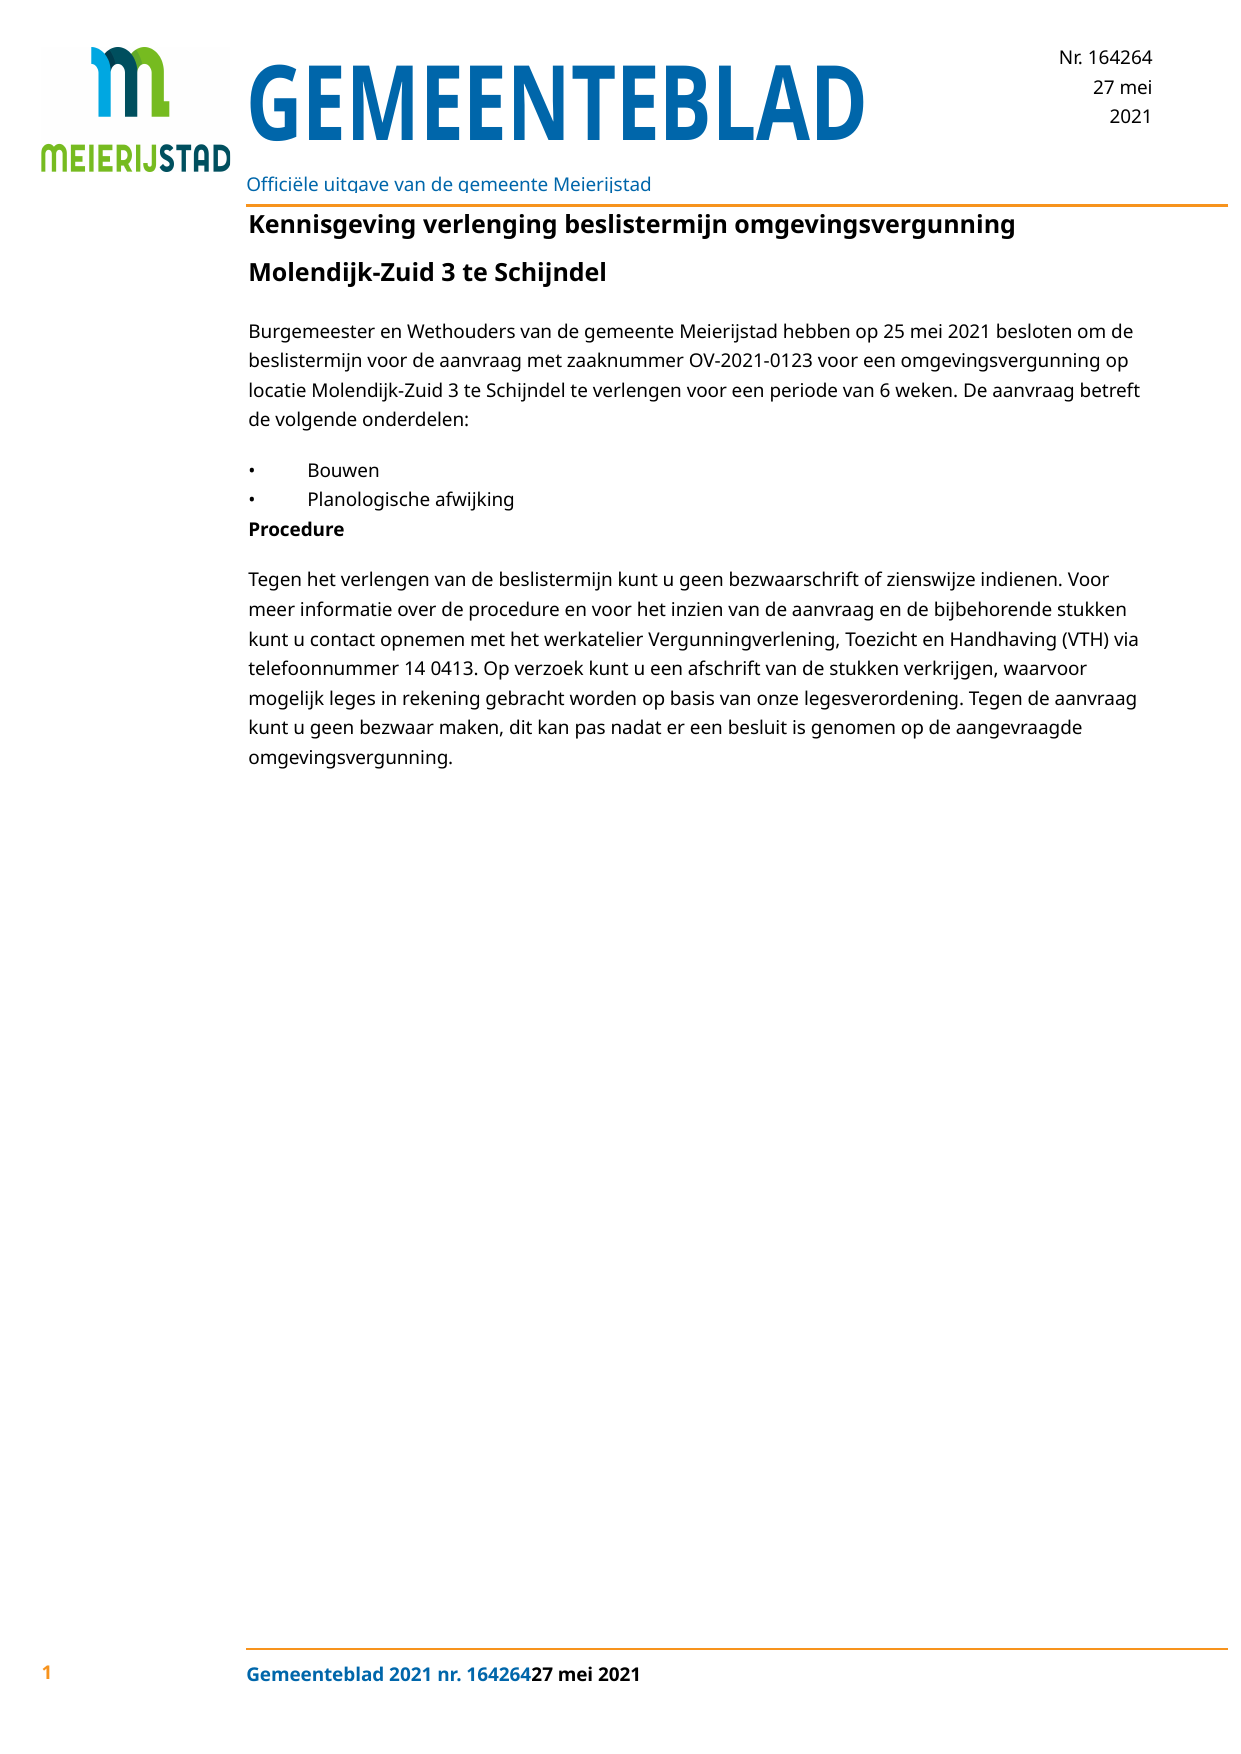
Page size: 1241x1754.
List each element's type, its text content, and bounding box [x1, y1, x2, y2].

text Burgemeester en Wethouders van de gemeente Meierijstad hebben op 25 mei 2021 besloten om de beslistermijn voor de aanvraag met zaaknummer OV-2021-0123 voor een omgevingsvergunning op locatie Molendijk-Zuid 3 te Schijndel te verlengen voor een periode van 6 weken. De aanvraag betreft de volgende onderdelen: [248, 318, 1152, 432]
text Tegen het verlengen van de beslistermijn kunt u geen bezwaarschrift of zienswijze indienen. Voor meer informatie over de procedure en voor het inzien van de aanvraag en de bijbehorende stukken kunt u contact opnemen met het werkatelier Vergunningverlening, Toezicht en Handhaving (VTH) via telefoonnummer 14 0413. Op verzoek kunt u een afschrift van de stukken verkrijgen, waarvoor mogelijk leges in rekening gebracht worden op basis van onze legesverordening. Tegen de aanvraag kunt u geen bezwaar maken, dit kan pas nadat er een besluit is genomen op de aangevraagde omgevingsvergunning. [248, 567, 1152, 770]
list Bouwen [248, 457, 1152, 483]
text Kennisgeving verlenging beslistermijn omgevingsvergunning Molendijk-Zuid 3 te Schijndel [248, 207, 1152, 288]
text Procedure [248, 516, 1152, 542]
picture [41, 47, 231, 172]
list Planologische afwijking [248, 487, 1152, 512]
